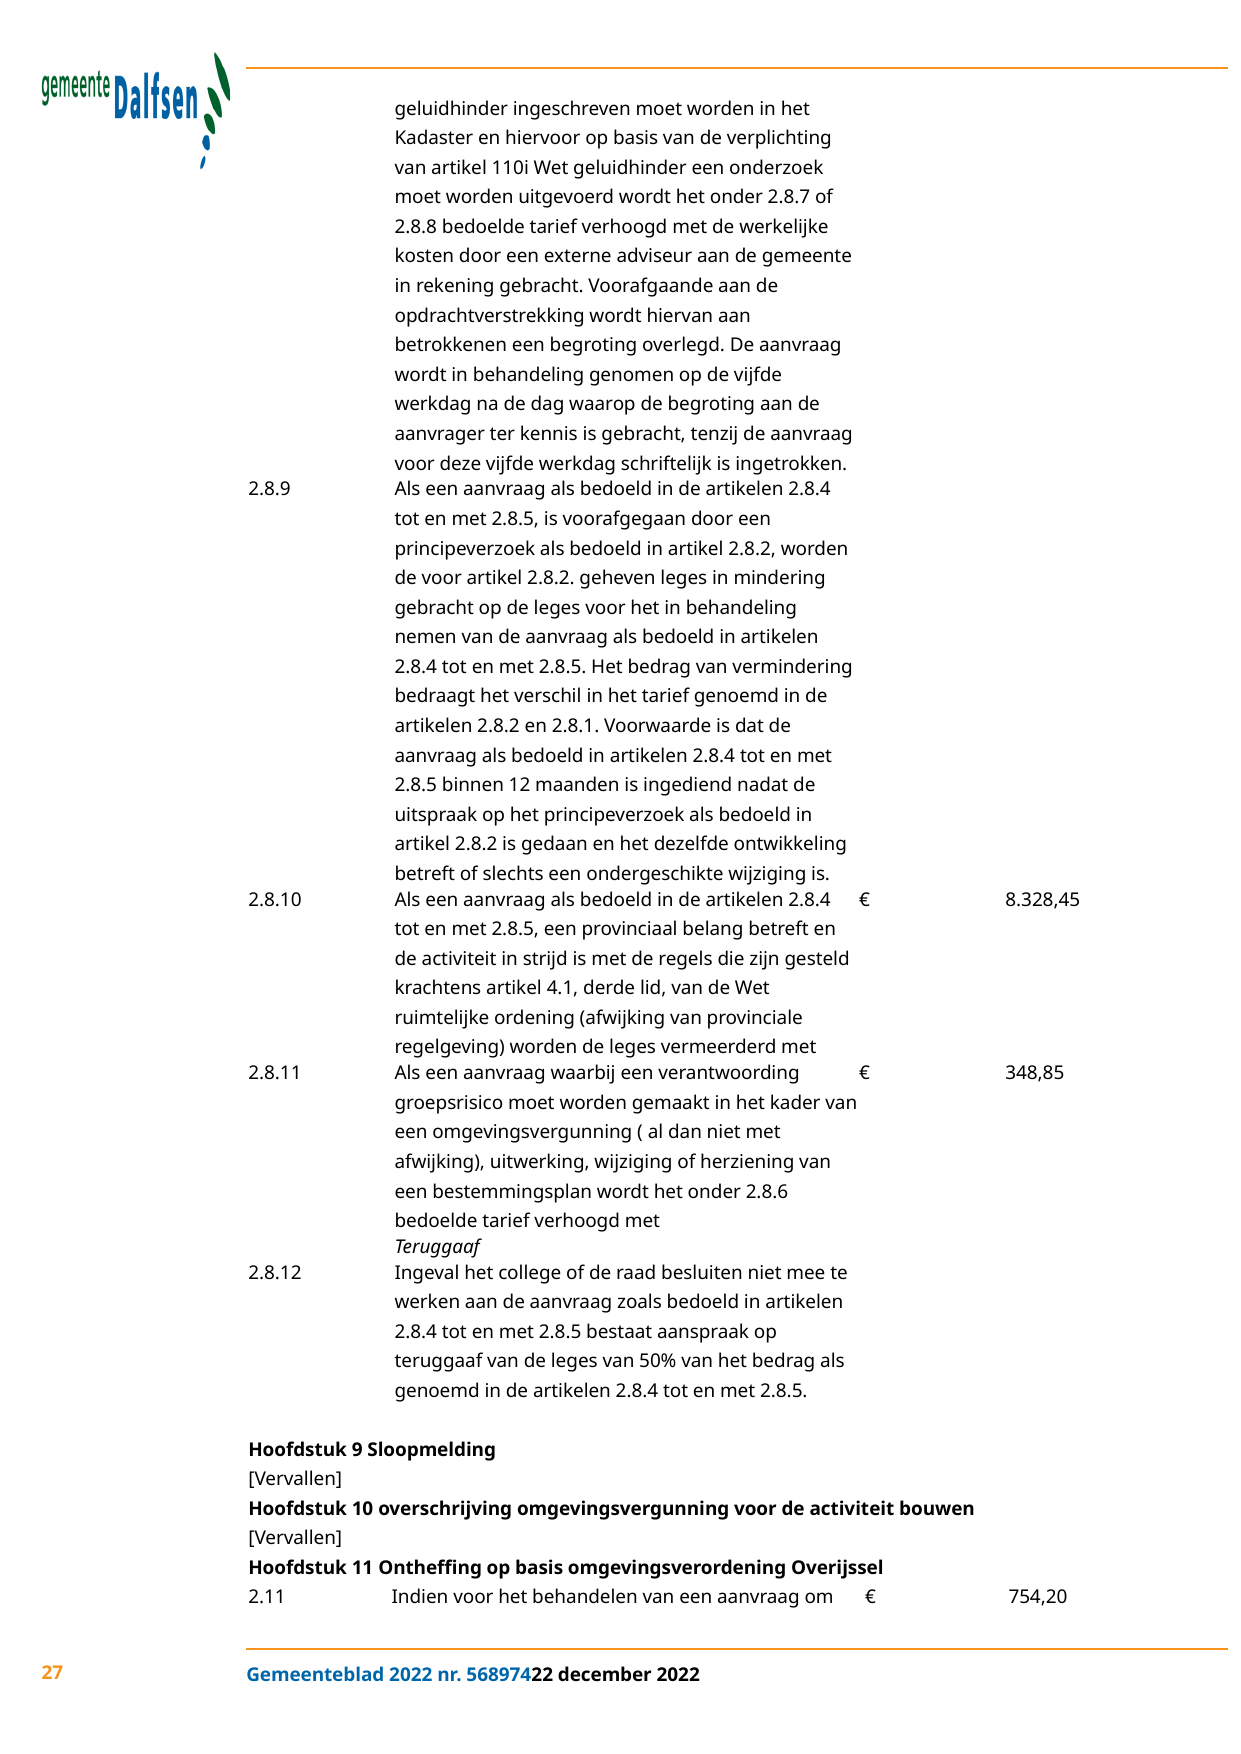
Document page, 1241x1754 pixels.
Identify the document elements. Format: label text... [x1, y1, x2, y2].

table_cell [859, 1259, 1005, 1403]
table_cell [248, 1233, 394, 1259]
text [Vervallen] [248, 1465, 1152, 1491]
table_cell [859, 95, 1005, 476]
text [Vervallen] [248, 1524, 1152, 1550]
table_cell [1005, 476, 1152, 886]
table_cell [1005, 95, 1152, 476]
text Hoofdstuk 9 Sloopmelding [248, 1436, 1152, 1461]
table_cell [1005, 1259, 1152, 1403]
table_cell Teruggaaf [394, 1233, 1152, 1259]
table_cell 2.8.10 [248, 886, 394, 1059]
table_cell 348,85 [1005, 1060, 1152, 1233]
text Hoofdstuk 10 overschrijving omgevingsvergunning voor de activiteit bouwen [248, 1495, 1152, 1521]
table_header € [865, 1584, 1008, 1609]
table_header 754,20 [1008, 1584, 1152, 1609]
table_cell Ingeval het college of de raad besluiten niet mee te werken aan de aanvraag zoals bedoeld in artikelen 2.8.4 tot en met 2.8.5 bestaat aanspraak op teruggaaf van de leges van 50% van het bedrag als genoemd in de artikelen 2.8.4 tot en met 2.8.5. [394, 1259, 859, 1403]
table_cell 8.328,45 [1005, 886, 1152, 1059]
table_cell Als een aanvraag als bedoeld in de artikelen 2.8.4 tot en met 2.8.5, is voorafgegaan door een principeverzoek als bedoeld in artikel 2.8.2, worden de voor artikel 2.8.2. geheven leges in mindering gebracht op de leges voor het in behandeling nemen van de aanvraag als bedoeld in artikelen 2.8.4 tot en met 2.8.5. Het bedrag van vermindering bedraagt het verschil in het tarief genoemd in de artikelen 2.8.2 en 2.8.1. Voorwaarde is dat de aanvraag als bedoeld in artikelen 2.8.4 tot en met 2.8.5 binnen 12 maanden is ingediend nadat de uitspraak op het principeverzoek als bedoeld in artikel 2.8.2 is gedaan en het dezelfde ontwikkeling betreft of slechts een ondergeschikte wijziging is. [394, 476, 859, 886]
text Hoofdstuk 11 Ontheffing op basis omgevingsverordening Overijssel [248, 1554, 1152, 1580]
table_cell Als een aanvraag als bedoeld in de artikelen 2.8.4 tot en met 2.8.5, een provinciaal belang betreft en de activiteit in strijd is met de regels die zijn gesteld krachtens artikel 4.1, derde lid, van de Wet ruimtelijke ordening (afwijking van provinciale regelgeving) worden de leges vermeerderd met [394, 886, 859, 1059]
table_cell 2.8.11 [248, 1060, 394, 1233]
picture [41, 47, 231, 172]
table_cell € [859, 886, 1005, 1059]
table_cell Als een aanvraag waarbij een verantwoording groepsrisico moet worden gemaakt in het kader van een omgevingsvergunning ( al dan niet met afwijking), uitwerking, wijziging of herziening van een bestemmingsplan wordt het onder 2.8.6 bedoelde tarief verhoogd met [394, 1060, 859, 1233]
table_cell [248, 95, 394, 476]
table_cell geluidhinder ingeschreven moet worden in het Kadaster en hiervoor op basis van de verplichting van artikel 110i Wet geluidhinder een onderzoek moet worden uitgevoerd wordt het onder 2.8.7 of 2.8.8 bedoelde tarief verhoogd met de werkelijke kosten door een externe adviseur aan de gemeente in rekening gebracht. Voorafgaande aan de opdrachtverstrekking wordt hiervan aan betrokkenen een begroting overlegd. De aanvraag wordt in behandeling genomen op de vijfde werkdag na de dag waarop de begroting aan de aanvrager ter kennis is gebracht, tenzij de aanvraag voor deze vijfde werkdag schriftelijk is ingetrokken. [394, 95, 859, 476]
table_header 2.11 [248, 1584, 391, 1609]
table_cell 2.8.9 [248, 476, 394, 886]
table_header Indien voor het behandelen van een aanvraag om [391, 1584, 865, 1609]
table_cell 2.8.12 [248, 1259, 394, 1403]
table_cell € [859, 1060, 1005, 1233]
table_cell [859, 476, 1005, 886]
